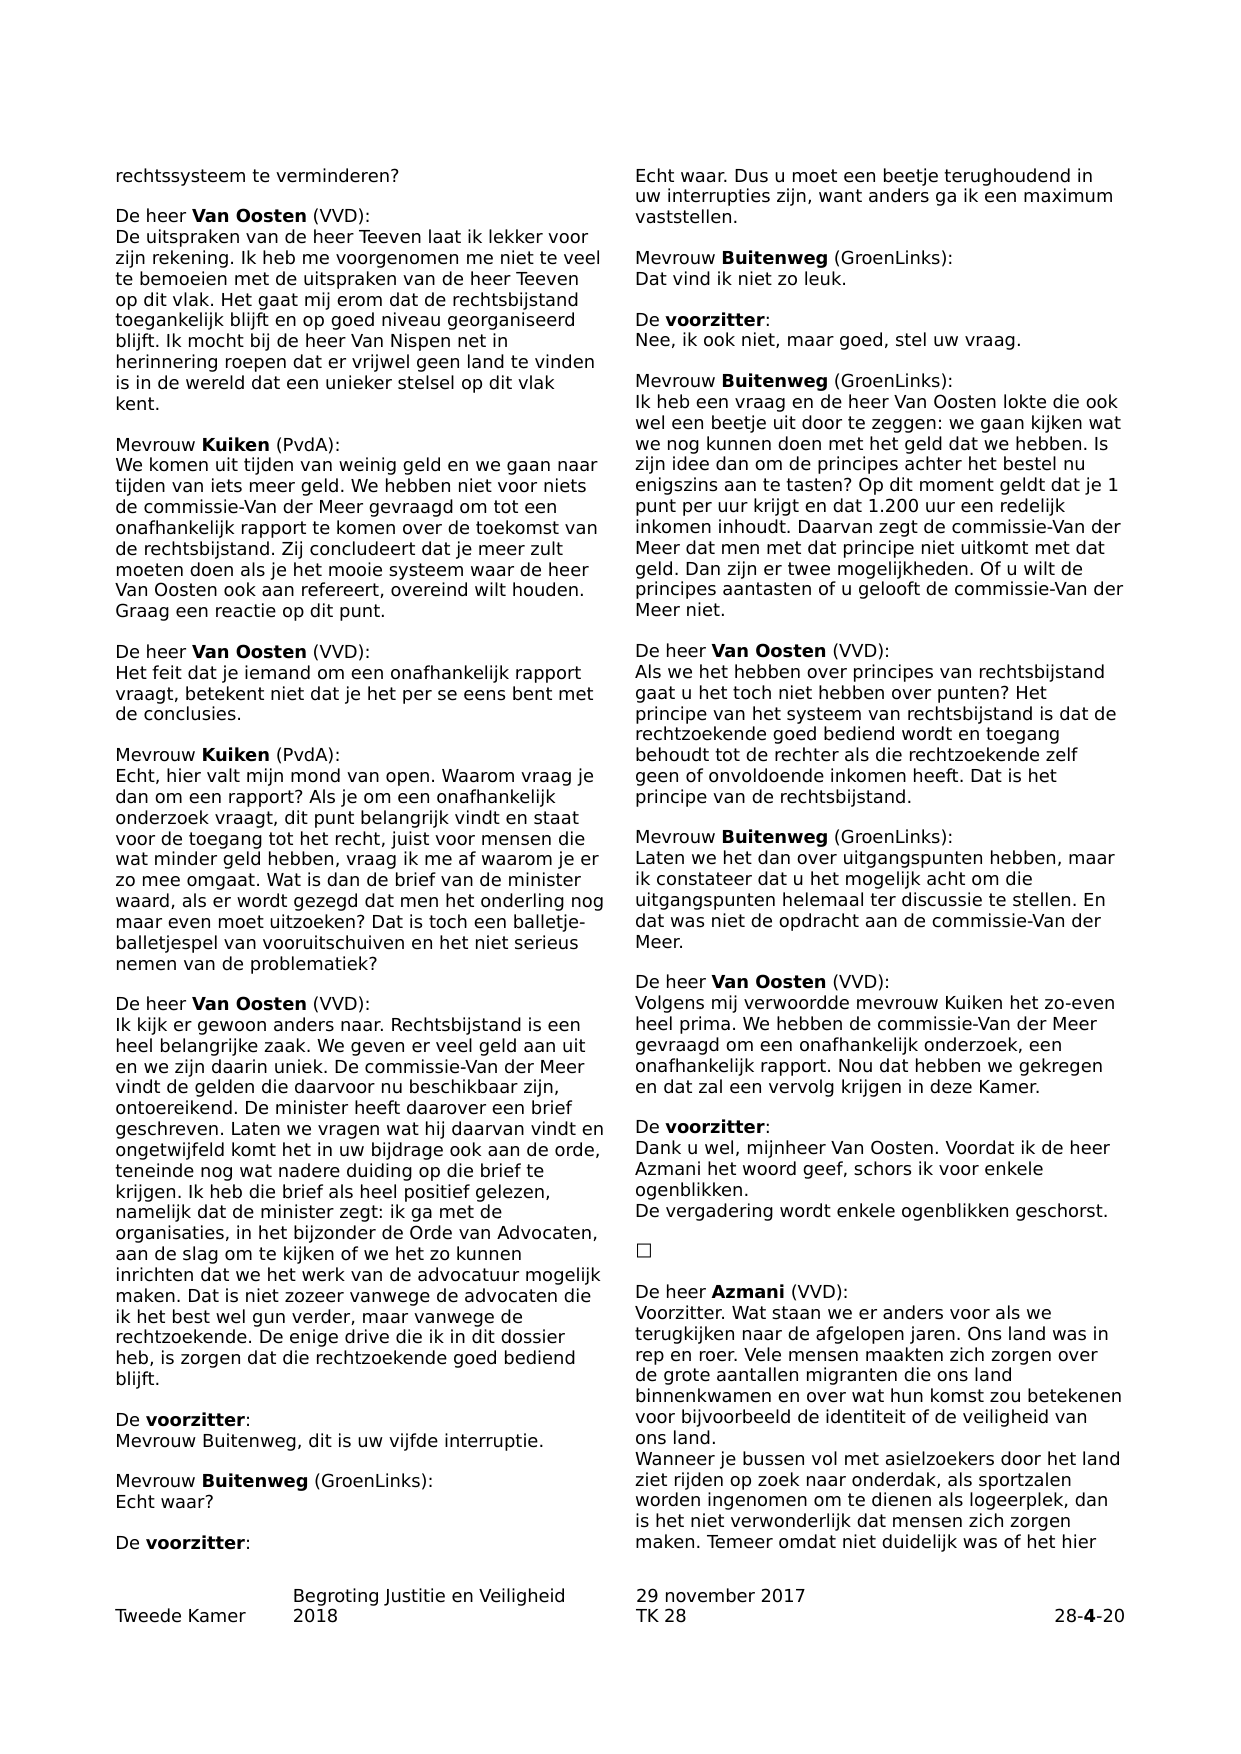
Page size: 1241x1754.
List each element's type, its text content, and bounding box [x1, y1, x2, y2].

text Echt waar. Dus u moet een beetje terughoudend in uw interrupties zijn, want anders ga ik een maximum vaststellen. [635, 165, 1125, 228]
text Echt waar? [115, 1492, 605, 1513]
text Als we het hebben over principes van rechtsbijstand gaat u het toch niet hebben over punten? Het principe van het systeem van rechtsbijstand is dat de rechtzoekende goed bediend wordt en toegang behoudt tot de rechter als die rechtzoekende zelf geen of onvoldoende inkomen heeft. Dat is het principe van de rechtsbijstand. [635, 662, 1125, 807]
text Mevrouw Buitenweg (GroenLinks): [635, 371, 1125, 392]
text De heer Van Oosten (VVD): [115, 994, 605, 1015]
text ⬜ [635, 1241, 1125, 1262]
text Wanneer je bussen vol met asielzoekers door het land ziet rijden op zoek naar onderdak, als sportzalen worden ingenomen om te dienen als logeerplek, dan is het niet verwonderlijk dat mensen zich zorgen maken. Temeer omdat niet duidelijk was of het hier [635, 1448, 1125, 1553]
text Echt, hier valt mijn mond van open. Waarom vraag je dan om een rapport? Als je om een onafhankelijk onderzoek vraagt, dit punt belangrijk vindt en staat voor de toegang tot het recht, juist voor mensen die wat minder geld hebben, vraag ik me af waarom je er zo mee omgaat. Wat is dan de brief van de minister waard, als er wordt gezegd dat men het onderling nog maar even moet uitzoeken? Dat is toch een balletje-balletjespel van vooruitschuiven en het niet serieus nemen van de problematiek? [115, 766, 605, 974]
text Mevrouw Buitenweg (GroenLinks): [635, 248, 1125, 268]
text Voorzitter. Wat staan we er anders voor als we terugkijken naar de afgelopen jaren. Ons land was in rep en roer. Vele mensen maakten zich zorgen over de grote aantallen migranten die ons land binnenkwamen en over wat hun komst zou betekenen voor bijvoorbeeld de identiteit of de veiligheid van ons land. [635, 1303, 1125, 1448]
text Mevrouw Kuiken (PvdA): [115, 434, 605, 455]
text Dat vind ik niet zo leuk. [635, 268, 1125, 289]
text De heer Van Oosten (VVD): [115, 206, 605, 227]
text De uitspraken van de heer Teeven laat ik lekker voor zijn rekening. Ik heb me voorgenomen me niet te veel te bemoeien met de uitspraken van de heer Teeven op dit vlak. Het gaat mij erom dat de rechtsbijstand toegankelijk blijft en op goed niveau georganiseerd blijft. Ik mocht bij de heer Van Nispen net in herinnering roepen dat er vrijwel geen land te vinden is in de wereld dat een unieker stelsel op dit vlak kent. [115, 227, 605, 414]
text De voorzitter: [635, 1117, 1125, 1138]
text Mevrouw Buitenweg (GroenLinks): [635, 827, 1125, 848]
text De voorzitter: [115, 1533, 605, 1554]
text Mevrouw Buitenweg, dit is uw vijfde interruptie. [115, 1431, 605, 1451]
text Ik kijk er gewoon anders naar. Rechtsbijstand is een heel belangrijke zaak. We geven er veel geld aan uit en we zijn daarin uniek. De commissie-Van der Meer vindt de gelden die daarvoor nu beschikbaar zijn, ontoereikend. De minister heeft daarover een brief geschreven. Laten we vragen wat hij daarvan vindt en ongetwijfeld komt het in uw bijdrage ook aan de orde, teneinde nog wat nadere duiding op die brief te krijgen. Ik heb die brief als heel positief gelezen, namelijk dat de minister zegt: ik ga met de organisaties, in het bijzonder de Orde van Advocaten, aan de slag om te kijken of we het zo kunnen inrichten dat we het werk van de advocatuur mogelijk maken. Dat is niet zozeer vanwege de advocaten die ik het best wel gun verder, maar vanwege de rechtzoekende. De enige drive die ik in dit dossier heb, is zorgen dat die rechtzoekende goed bediend blijft. [115, 1015, 605, 1390]
text We komen uit tijden van weinig geld en we gaan naar tijden van iets meer geld. We hebben niet voor niets de commissie-Van der Meer gevraagd om tot een onafhankelijk rapport te komen over de toekomst van de rechtsbijstand. Zij concludeert dat je meer zult moeten doen als je het mooie systeem waar de heer Van Oosten ook aan refereert, overeind wilt houden. Graag een reactie op dit punt. [115, 455, 605, 622]
text Mevrouw Buitenweg (GroenLinks): [115, 1471, 605, 1492]
text rechtssysteem te verminderen? [115, 165, 605, 186]
text Ik heb een vraag en de heer Van Oosten lokte die ook wel een beetje uit door te zeggen: we gaan kijken wat we nog kunnen doen met het geld dat we hebben. Is zijn idee dan om de principes achter het bestel nu enigszins aan te tasten? Op dit moment geldt dat je 1 punt per uur krijgt en dat 1.200 uur een redelijk inkomen inhoudt. Daarvan zegt de commissie-Van der Meer dat men met dat principe niet uitkomt met dat geld. Dan zijn er twee mogelijkheden. Of u wilt de principes aantasten of u gelooft de commissie-Van der Meer niet. [635, 392, 1125, 621]
text De heer Van Oosten (VVD): [635, 972, 1125, 993]
text De voorzitter: [635, 309, 1125, 330]
text Volgens mij verwoordde mevrouw Kuiken het zo-even heel prima. We hebben de commissie-Van der Meer gevraagd om een onafhankelijk onderzoek, een onafhankelijk rapport. Nou dat hebben we gekregen en dat zal een vervolg krijgen in deze Kamer. [635, 993, 1125, 1097]
text Dank u wel, mijnheer Van Oosten. Voordat ik de heer Azmani het woord geef, schors ik voor enkele ogenblikken. [635, 1138, 1125, 1200]
text De voorzitter: [115, 1410, 605, 1431]
text Mevrouw Kuiken (PvdA): [115, 745, 605, 766]
text Laten we het dan over uitgangspunten hebben, maar ik constateer dat u het mogelijk acht om die uitgangspunten helemaal ter discussie te stellen. En dat was niet de opdracht aan de commissie-Van der Meer. [635, 848, 1125, 952]
text De heer Van Oosten (VVD): [635, 641, 1125, 662]
text De heer Azmani (VVD): [635, 1282, 1125, 1303]
text De vergadering wordt enkele ogenblikken geschorst. [635, 1200, 1125, 1221]
text De heer Van Oosten (VVD): [115, 642, 605, 662]
text Het feit dat je iemand om een onafhankelijk rapport vraagt, betekent niet dat je het per se eens bent met de conclusies. [115, 662, 605, 725]
text Nee, ik ook niet, maar goed, stel uw vraag. [635, 330, 1125, 351]
